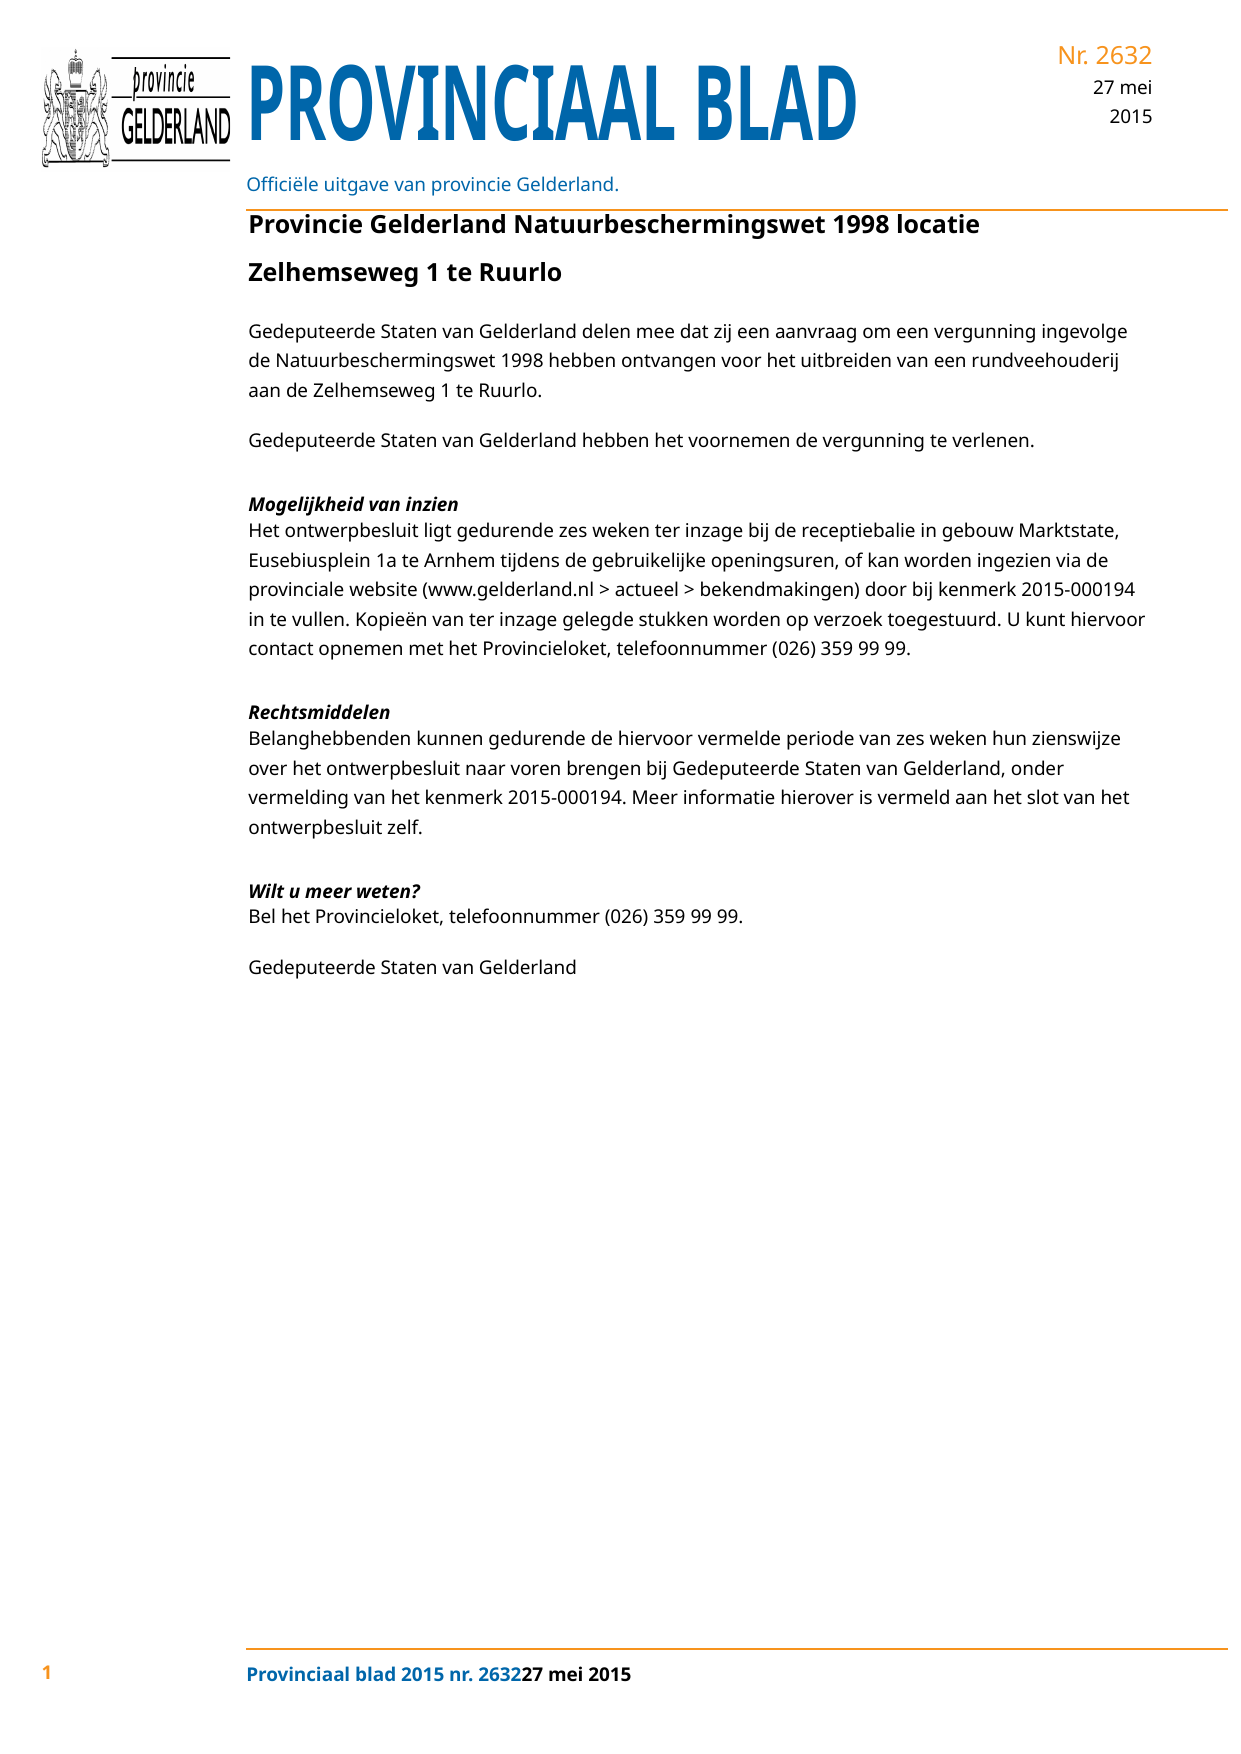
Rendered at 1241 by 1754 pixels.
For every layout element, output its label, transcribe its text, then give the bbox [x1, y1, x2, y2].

text Gedeputeerde Staten van Gelderland [248, 954, 1152, 980]
picture [41, 47, 231, 172]
text Rechtsmiddelen [248, 699, 1152, 725]
text Mogelijkheid van inzien [248, 491, 1152, 517]
text Gedeputeerde Staten van Gelderland delen mee dat zij een aanvraag om een vergunning ingevolge de Natuurbeschermingswet 1998 hebben ontvangen voor het uitbreiden van een rundveehouderij aan de Zelhemseweg 1 te Ruurlo. [248, 318, 1152, 403]
text Wilt u meer weten? [248, 878, 1152, 904]
text Bel het Provincieloket, telefoonnummer (026) 359 99 99. [248, 904, 1152, 929]
text Het ontwerpbesluit ligt gedurende zes weken ter inzage bij de receptiebalie in gebouw Marktstate, Eusebiusplein 1a te Arnhem tijdens de gebruikelijke openingsuren, of kan worden ingezien via de provinciale website (www.gelderland.nl > actueel > bekendmakingen) door bij kenmerk 2015-000194 in te vullen. Kopieën van ter inzage gelegde stukken worden op verzoek toegestuurd. U kunt hiervoor contact opnemen met het Provincieloket, telefoonnummer (026) 359 99 99. [248, 517, 1152, 661]
text Provincie Gelderland Natuurbeschermingswet 1998 locatie Zelhemseweg 1 te Ruurlo [248, 211, 1152, 288]
text Gedeputeerde Staten van Gelderland hebben het voornemen de vergunning te verlenen. [248, 427, 1152, 453]
text Belanghebbenden kunnen gedurende de hiervoor vermelde periode van zes weken hun zienswijze over het ontwerpbesluit naar voren brengen bij Gedeputeerde Staten van Gelderland, onder vermelding van het kenmerk 2015-000194. Meer informatie hierover is vermeld aan het slot van het ontwerpbesluit zelf. [248, 725, 1152, 840]
